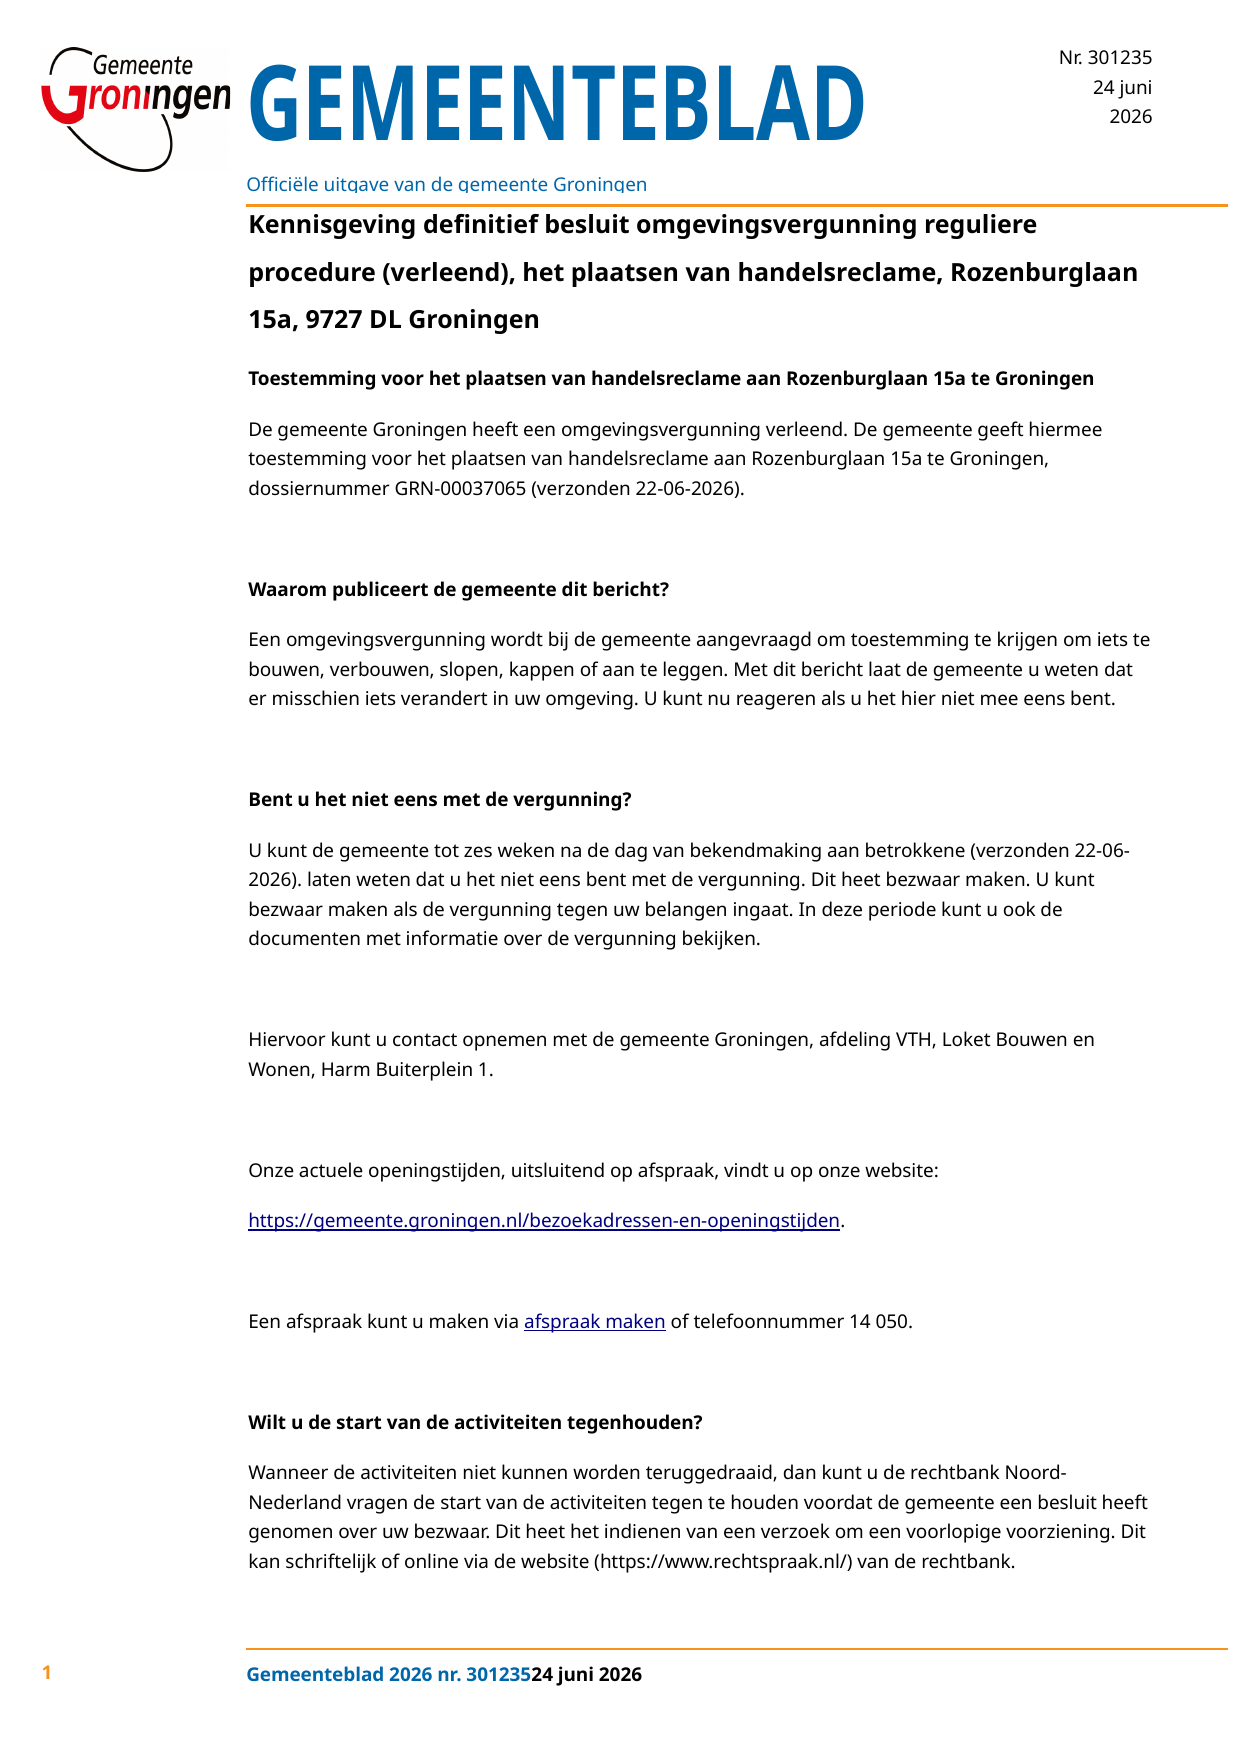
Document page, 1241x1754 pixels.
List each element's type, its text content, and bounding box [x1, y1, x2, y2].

text Een omgevingsvergunning wordt bij de gemeente aangevraagd om toestemming te krijgen om iets te bouwen, verbouwen, slopen, kappen of aan te leggen. Met dit bericht laat de gemeente u weten dat er misschien iets verandert in uw omgeving. U kunt nu reageren als u het hier niet mee eens bent. [248, 626, 1152, 711]
text Hiervoor kunt u contact opnemen met de gemeente Groningen, afdeling VTH, Loket Bouwen en Wonen, Harm Buiterplein 1. [248, 1026, 1152, 1082]
text Wanneer de activiteiten niet kunnen worden teruggedraaid, dan kunt u de rechtbank Noord-Nederland vragen de start van de activiteiten tegen te houden voordat de gemeente een besluit heeft genomen over uw bezwaar. Dit heet het indienen van een verzoek om een voorlopige voorziening. Dit kan schriftelijk of online via de website (https://www.rechtspraak.nl/) van de rechtbank. [248, 1459, 1152, 1574]
text Bent u het niet eens met de vergunning? [248, 786, 1152, 812]
text Waarom publiceert de gemeente dit bericht? [248, 576, 1152, 602]
text Toestemming voor het plaatsen van handelsreclame aan Rozenburglaan 15a te Groningen [248, 366, 1152, 391]
text Kennisgeving definitief besluit omgevingsvergunning reguliere procedure (verleend), het plaatsen van handelsreclame, Rozenburglaan 15a, 9727 DL Groningen [248, 207, 1152, 336]
text https://gemeente.groningen.nl/bezoekadressen-en-openingstijden. [248, 1207, 1152, 1233]
text Een afspraak kunt u maken via afspraak maken of telefoonnummer 14 050. [248, 1308, 1152, 1334]
text De gemeente Groningen heeft een omgevingsvergunning verleend. De gemeente geeft hiermee toestemming voor het plaatsen van handelsreclame aan Rozenburglaan 15a te Groningen, dossiernummer GRN-00037065 (verzonden 22-06-2026). [248, 416, 1152, 501]
picture [41, 47, 231, 172]
text Wilt u de start van de activiteiten tegenhouden? [248, 1409, 1152, 1434]
text Onze actuele openingstijden, uitsluitend op afspraak, vindt u op onze website: [248, 1157, 1152, 1182]
text U kunt de gemeente tot zes weken na de dag van bekendmaking aan betrokkene (verzonden 22-06-2026). laten weten dat u het niet eens bent met de vergunning. Dit heet bezwaar maken. U kunt bezwaar maken als de vergunning tegen uw belangen ingaat. In deze periode kunt u ook de documenten met informatie over de vergunning bekijken. [248, 837, 1152, 951]
